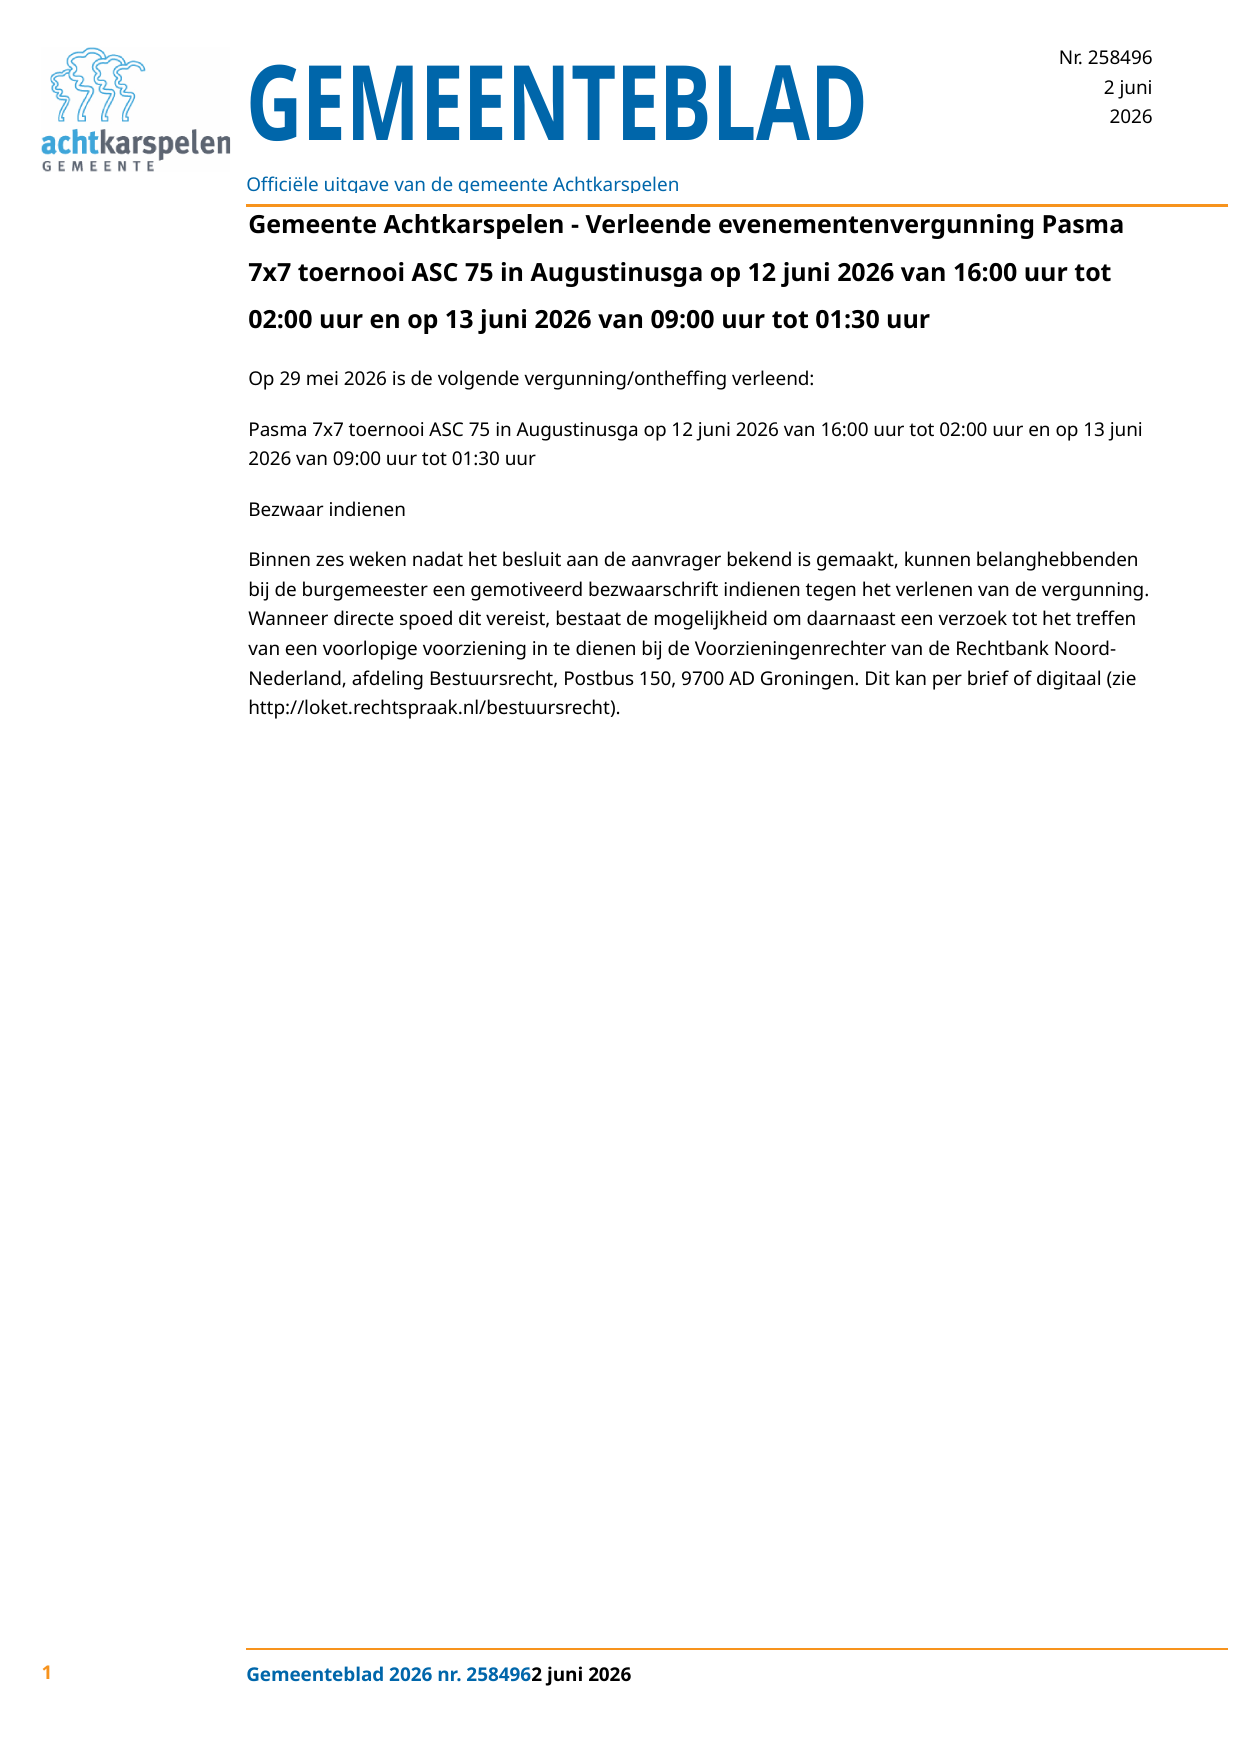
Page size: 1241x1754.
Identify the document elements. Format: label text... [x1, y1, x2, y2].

text Binnen zes weken nadat het besluit aan de aanvrager bekend is gemaakt, kunnen belanghebbenden bij de burgemeester een gemotiveerd bezwaarschrift indienen tegen het verlenen van de vergunning. Wanneer directe spoed dit vereist, bestaat de mogelijkheid om daarnaast een verzoek tot het treffen van een voorlopige voorziening in te dienen bij de Voorzieningenrechter van de Rechtbank Noord-Nederland, afdeling Bestuursrecht, Postbus 150, 9700 AD Groningen. Dit kan per brief of digitaal (zie http://loket.rechtspraak.nl/bestuursrecht). [248, 546, 1152, 720]
text Op 29 mei 2026 is de volgende vergunning/ontheffing verleend: [248, 366, 1152, 391]
picture [41, 47, 231, 172]
text Bezwaar indienen [248, 496, 1152, 522]
text Pasma 7x7 toernooi ASC 75 in Augustinusga op 12 juni 2026 van 16:00 uur tot 02:00 uur en op 13 juni 2026 van 09:00 uur tot 01:30 uur [248, 416, 1152, 471]
text Gemeente Achtkarspelen - Verleende evenementenvergunning Pasma 7x7 toernooi ASC 75 in Augustinusga op 12 juni 2026 van 16:00 uur tot 02:00 uur en op 13 juni 2026 van 09:00 uur tot 01:30 uur [248, 207, 1152, 336]
